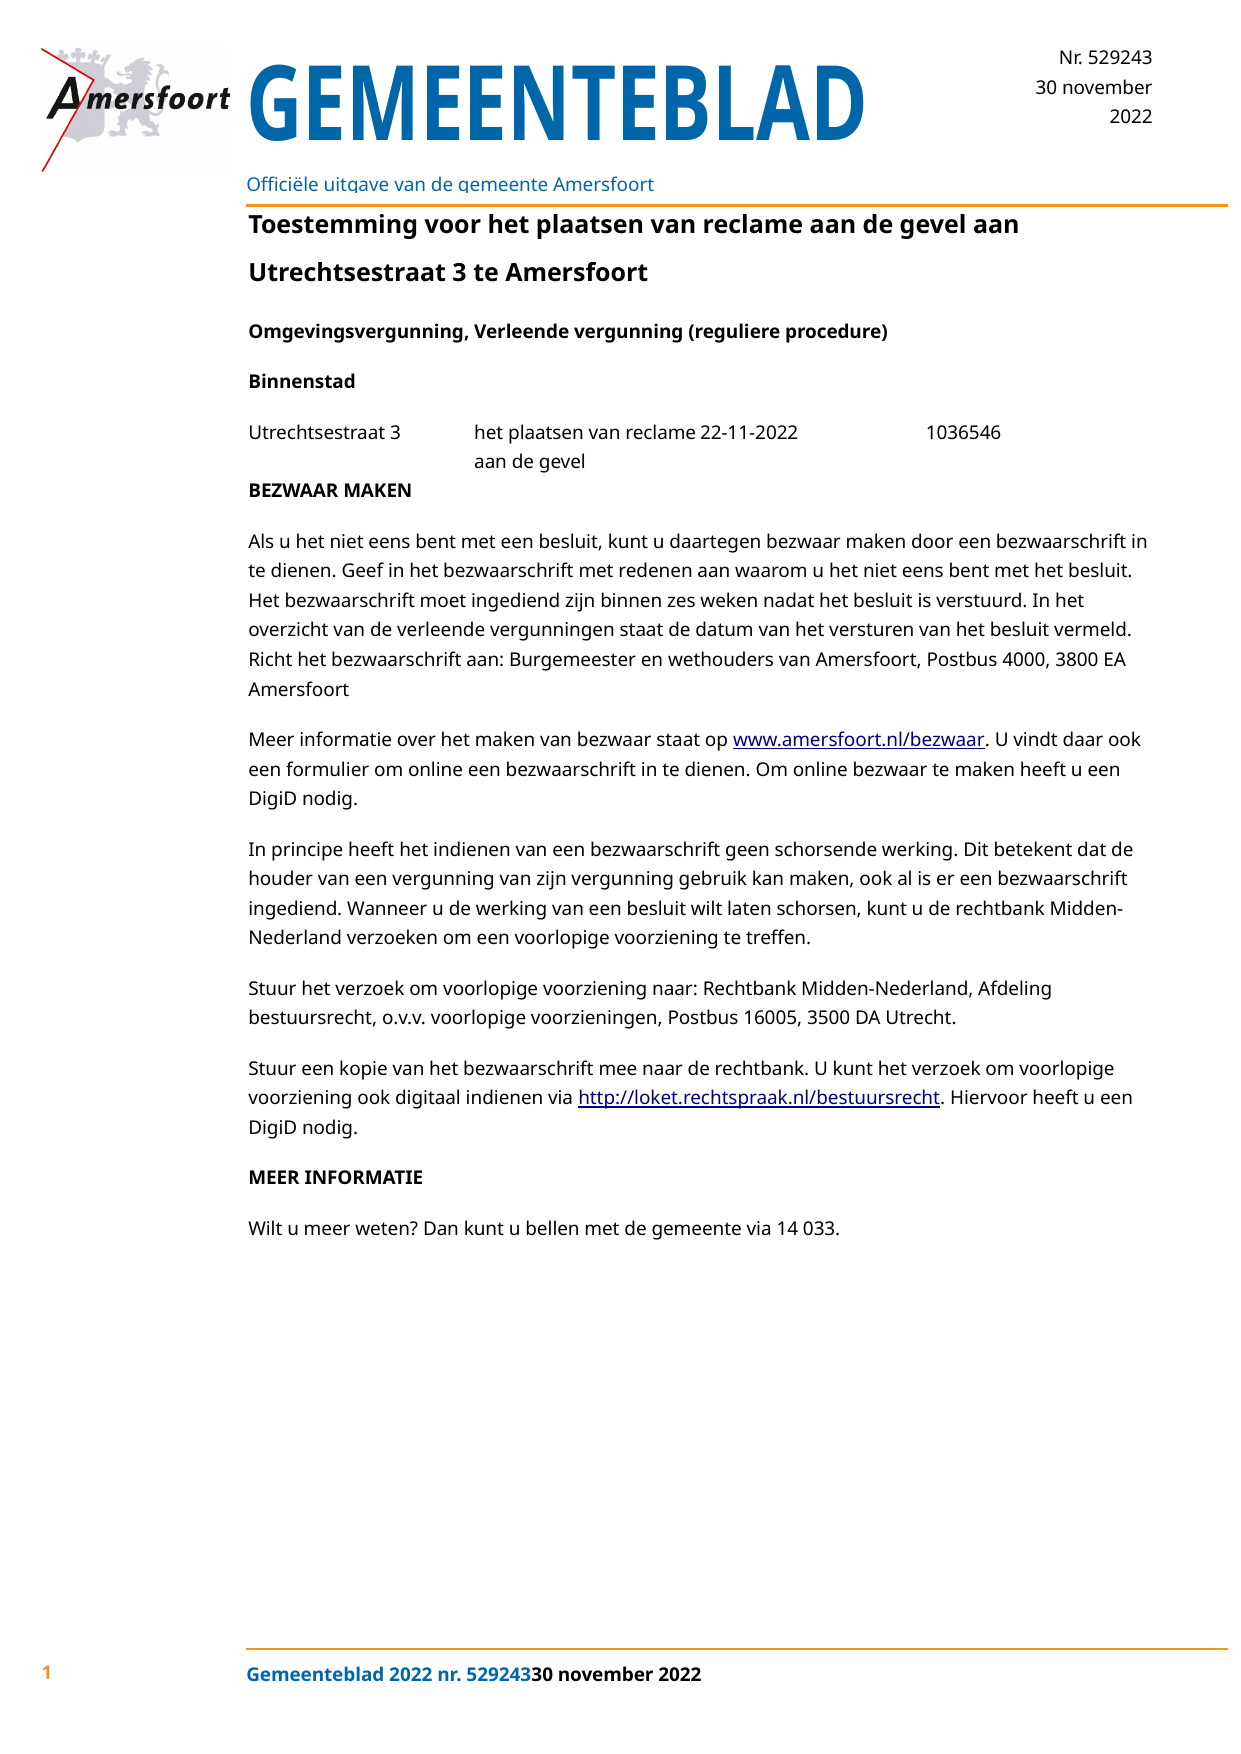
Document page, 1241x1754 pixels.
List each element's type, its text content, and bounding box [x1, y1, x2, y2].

text MEER INFORMATIE [248, 1164, 1152, 1190]
text Als u het niet eens bent met een besluit, kunt u daartegen bezwaar maken door een bezwaarschrift in te dienen. Geef in het bezwaarschrift met redenen aan waarom u het niet eens bent met het besluit. Het bezwaarschrift moet ingediend zijn binnen zes weken nadat het besluit is verstuurd. In het overzicht van de verleende vergunningen staat de datum van het versturen van het besluit vermeld. Richt het bezwaarschrift aan: Burgemeester en wethouders van Amersfoort, Postbus 4000, 3800 EA Amersfoort [248, 528, 1152, 701]
text Binnenstad [248, 368, 1152, 394]
text Stuur het verzoek om voorlopige voorziening naar: Rechtbank Midden-Nederland, Afdeling bestuursrecht, o.v.v. voorlopige voorzieningen, Postbus 16005, 3500 DA Utrecht. [248, 975, 1152, 1030]
table_header 22-11-2022 [700, 419, 926, 474]
table_header Utrechtsestraat 3 [248, 419, 474, 474]
table_header het plaatsen van reclame aan de gevel [474, 419, 700, 474]
text BEZWAAR MAKEN [248, 477, 1152, 503]
text Omgevingsvergunning, Verleende vergunning (reguliere procedure) [248, 318, 1152, 344]
text Toestemming voor het plaatsen van reclame aan de gevel aan Utrechtsestraat 3 te Amersfoort [248, 207, 1152, 288]
table_header 1036546 [926, 419, 1152, 474]
text Wilt u meer weten? Dan kunt u bellen met de gemeente via 14 033. [248, 1215, 1152, 1241]
picture [41, 47, 231, 172]
text Meer informatie over het maken van bezwaar staat op www.amersfoort.nl/bezwaar. U vindt daar ook een formulier om online een bezwaarschrift in te dienen. Om online bezwaar te maken heeft u een DigiD nodig. [248, 726, 1152, 811]
text In principe heeft het indienen van een bezwaarschrift geen schorsende werking. Dit betekent dat de houder van een vergunning van zijn vergunning gebruik kan maken, ook al is er een bezwaarschrift ingediend. Wanneer u de werking van een besluit wilt laten schorsen, kunt u de rechtbank Midden-Nederland verzoeken om een voorlopige voorziening te treffen. [248, 836, 1152, 950]
text Stuur een kopie van het bezwaarschrift mee naar de rechtbank. U kunt het verzoek om voorlopige voorziening ook digitaal indienen via http://loket.rechtspraak.nl/bestuursrecht. Hiervoor heeft u een DigiD nodig. [248, 1055, 1152, 1140]
